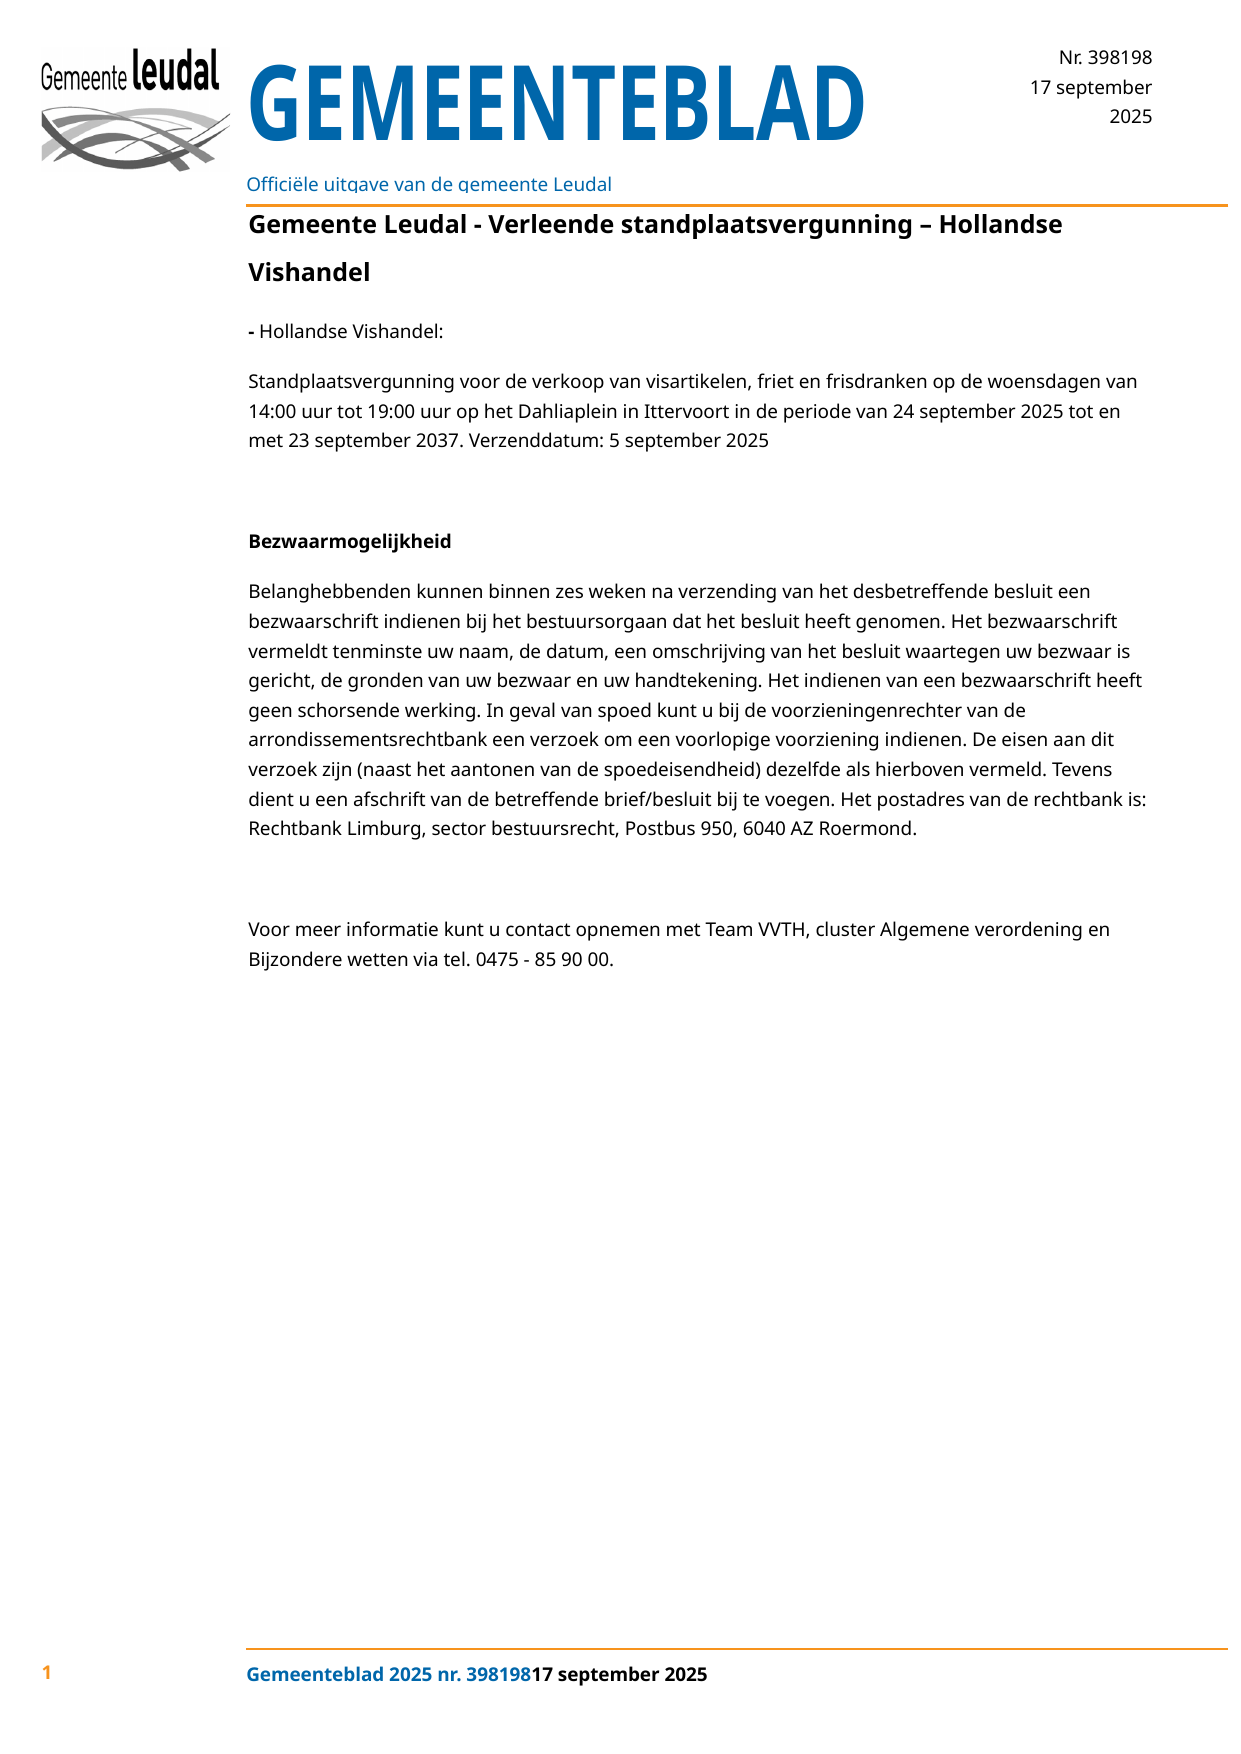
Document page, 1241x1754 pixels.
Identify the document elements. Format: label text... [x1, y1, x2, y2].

text Standplaatsvergunning voor de verkoop van visartikelen, friet en frisdranken op de woensdagen van 14:00 uur tot 19:00 uur op het Dahliaplein in Ittervoort in de periode van 24 september 2025 tot en met 23 september 2037. Verzenddatum: 5 september 2025 [248, 368, 1152, 453]
picture [41, 47, 231, 172]
text Gemeente Leudal - Verleende standplaatsvergunning – Hollandse Vishandel [248, 207, 1152, 288]
text - Hollandse Vishandel: [248, 318, 1152, 344]
text Voor meer informatie kunt u contact opnemen met Team VVTH, cluster Algemene verordening en Bijzondere wetten via tel. 0475 - 85 90 00. [248, 916, 1152, 972]
text Belanghebbenden kunnen binnen zes weken na verzending van het desbetreffende besluit een bezwaarschrift indienen bij het bestuursorgaan dat het besluit heeft genomen. Het bezwaarschrift vermeldt tenminste uw naam, de datum, een omschrijving van het besluit waartegen uw bezwaar is gericht, de gronden van uw bezwaar en uw handtekening. Het indienen van een bezwaarschrift heeft geen schorsende werking. In geval van spoed kunt u bij de voorzieningenrechter van de arrondissementsrechtbank een verzoek om een voorlopige voorziening indienen. De eisen aan dit verzoek zijn (naast het aantonen van de spoedeisendheid) dezelfde als hierboven vermeld. Tevens dient u een afschrift van de betreffende brief/besluit bij te voegen. Het postadres van de rechtbank is: Rechtbank Limburg, sector bestuursrecht, Postbus 950, 6040 AZ Roermond. [248, 579, 1152, 841]
text Bezwaarmogelijkheid [248, 528, 1152, 554]
